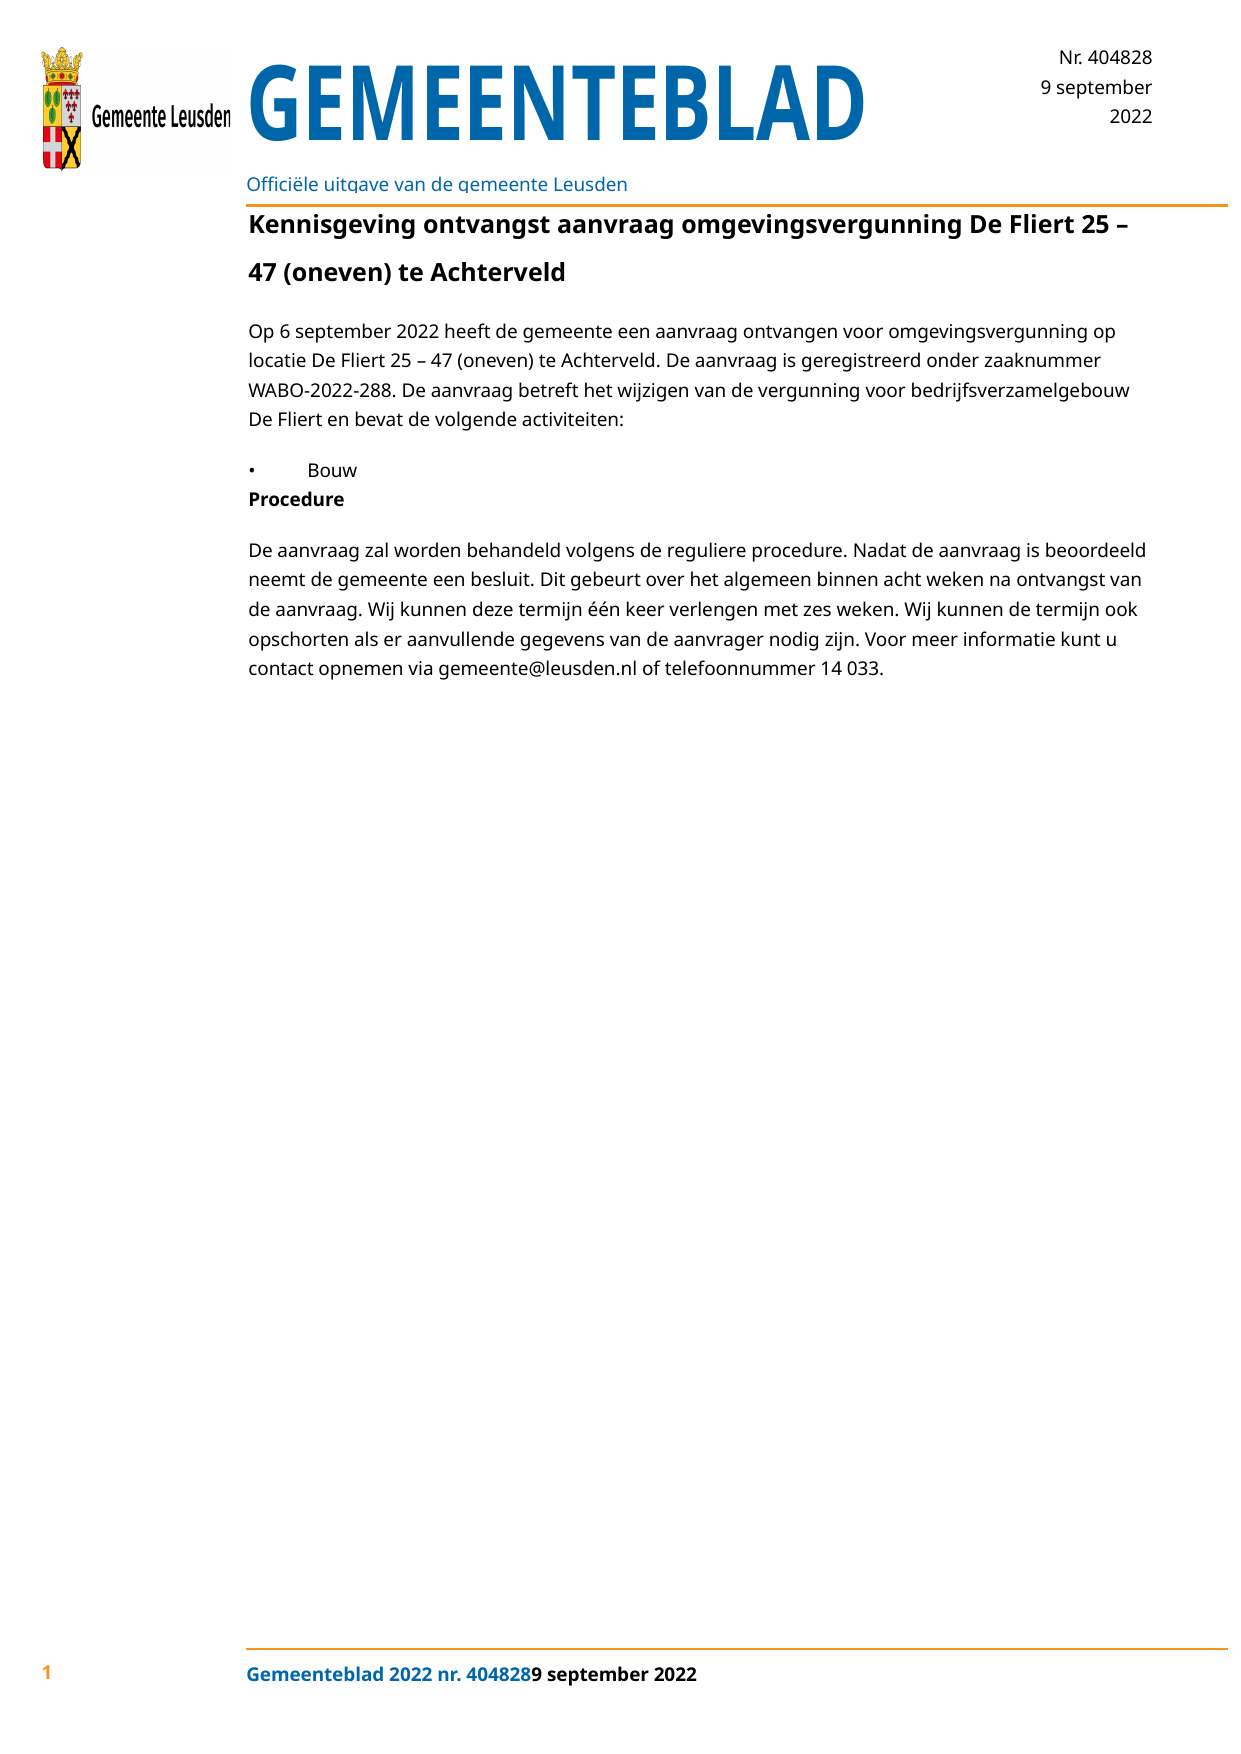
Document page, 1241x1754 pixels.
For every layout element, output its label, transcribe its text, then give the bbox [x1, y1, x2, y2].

text Procedure [248, 487, 1152, 512]
text Op 6 september 2022 heeft de gemeente een aanvraag ontvangen voor omgevingsvergunning op locatie De Fliert 25 – 47 (oneven) te Achterveld. De aanvraag is geregistreerd onder zaaknummer WABO-2022-288. De aanvraag betreft het wijzigen van de vergunning voor bedrijfsverzamelgebouw De Fliert en bevat de volgende activiteiten: [248, 318, 1152, 432]
picture [41, 47, 231, 172]
text Kennisgeving ontvangst aanvraag omgevingsvergunning De Fliert 25 – 47 (oneven) te Achterveld [248, 207, 1152, 288]
text De aanvraag zal worden behandeld volgens de reguliere procedure. Nadat de aanvraag is beoordeeld neemt de gemeente een besluit. Dit gebeurt over het algemeen binnen acht weken na ontvangst van de aanvraag. Wij kunnen deze termijn één keer verlengen met zes weken. Wij kunnen de termijn ook opschorten als er aanvullende gegevens van de aanvrager nodig zijn. Voor meer informatie kunt u contact opnemen via gemeente@leusden.nl of telefoonnummer 14 033. [248, 537, 1152, 681]
list Bouw [248, 457, 1152, 483]
